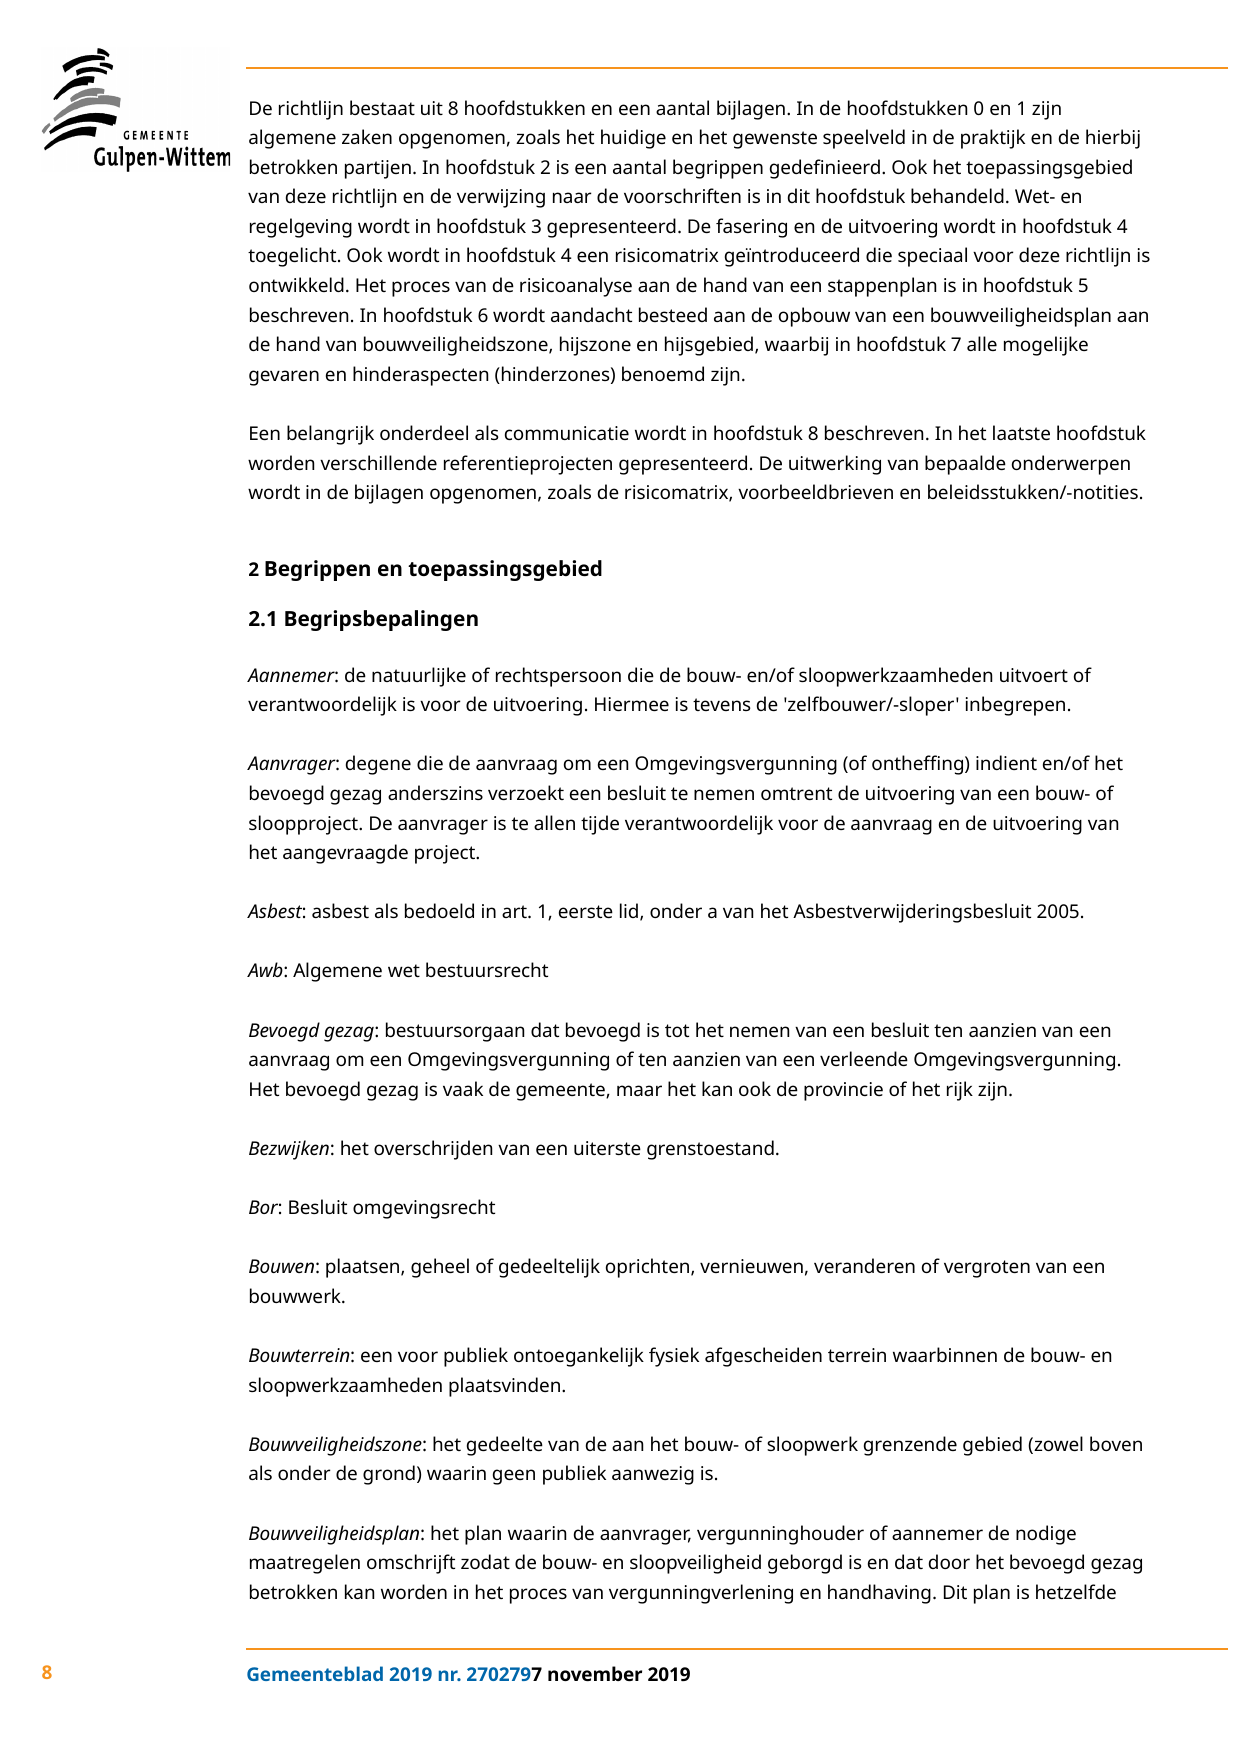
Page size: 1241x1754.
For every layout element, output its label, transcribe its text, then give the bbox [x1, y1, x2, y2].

text Bouwveiligheidszone: het gedeelte van de aan het bouw- of sloopwerk grenzende gebied (zowel boven als onder de grond) waarin geen publiek aanwezig is. [248, 1431, 1152, 1486]
text Asbest: asbest als bedoeld in art. 1, eerste lid, onder a van het Asbestverwijderingsbesluit 2005. [248, 898, 1152, 924]
text Bevoegd gezag: bestuursorgaan dat bevoegd is tot het nemen van een besluit ten aanzien van een aanvraag om een Omgevingsvergunning of ten aanzien van een verleende Omgevingsvergunning. Het bevoegd gezag is vaak de gemeente, maar het kan ook de provincie of het rijk zijn. [248, 1017, 1152, 1102]
text 2 Begrippen en toepassingsgebied [248, 554, 1152, 583]
text De richtlijn bestaat uit 8 hoofdstukken en een aantal bijlagen. In de hoofdstukken 0 en 1 zijn algemene zaken opgenomen, zoals het huidige en het gewenste speelveld in de praktijk en de hierbij betrokken partijen. In hoofdstuk 2 is een aantal begrippen gedefinieerd. Ook het toepassingsgebied van deze richtlijn en de verwijzing naar de voorschriften is in dit hoofdstuk behandeld. Wet- en regelgeving wordt in hoofdstuk 3 gepresenteerd. De fasering en de uitvoering wordt in hoofdstuk 4 toegelicht. Ook wordt in hoofdstuk 4 een risicomatrix geïntroduceerd die speciaal voor deze richtlijn is ontwikkeld. Het proces van de risicoanalyse aan de hand van een stappenplan is in hoofdstuk 5 beschreven. In hoofdstuk 6 wordt aandacht besteed aan de opbouw van een bouwveiligheidsplan aan de hand van bouwveiligheidszone, hijszone en hijsgebied, waarbij in hoofdstuk 7 alle mogelijke gevaren en hinderaspecten (hinderzones) benoemd zijn. [248, 95, 1152, 387]
text Bor: Besluit omgevingsrecht [248, 1194, 1152, 1220]
text Bouwterrein: een voor publiek ontoegankelijk fysiek afgescheiden terrein waarbinnen de bouw- en sloopwerkzaamheden plaatsvinden. [248, 1342, 1152, 1398]
text Awb: Algemene wet bestuursrecht [248, 958, 1152, 983]
text Aanvrager: degene die de aanvraag om een Omgevingsvergunning (of ontheffing) indient en/of het bevoegd gezag anderszins verzoekt een besluit te nemen omtrent de uitvoering van een bouw- of sloopproject. De aanvrager is te allen tijde verantwoordelijk voor de aanvraag en de uitvoering van het aangevraagde project. [248, 751, 1152, 865]
picture [41, 47, 231, 172]
text Bezwijken: het overschrijden van een uiterste grenstoestand. [248, 1135, 1152, 1161]
text 2.1 Begripsbepalingen [248, 604, 1152, 632]
text Bouwveiligheidsplan: het plan waarin de aanvrager, vergunninghouder of aannemer de nodige maatregelen omschrijft zodat de bouw- en sloopveiligheid geborgd is en dat door het bevoegd gezag betrokken kan worden in het proces van vergunningverlening en handhaving. Dit plan is hetzelfde [248, 1520, 1152, 1605]
text Een belangrijk onderdeel als communicatie wordt in hoofdstuk 8 beschreven. In het laatste hoofdstuk worden verschillende referentieprojecten gepresenteerd. De uitwerking van bepaalde onderwerpen wordt in de bijlagen opgenomen, zoals de risicomatrix, voorbeeldbrieven en beleidsstukken/-notities. [248, 420, 1152, 505]
text Aannemer: de natuurlijke of rechtspersoon die de bouw- en/of sloopwerkzaamheden uitvoert of verantwoordelijk is voor de uitvoering. Hiermee is tevens de 'zelfbouwer/-sloper' inbegrepen. [248, 662, 1152, 717]
text Bouwen: plaatsen, geheel of gedeeltelijk oprichten, vernieuwen, veranderen of vergroten van een bouwwerk. [248, 1253, 1152, 1309]
